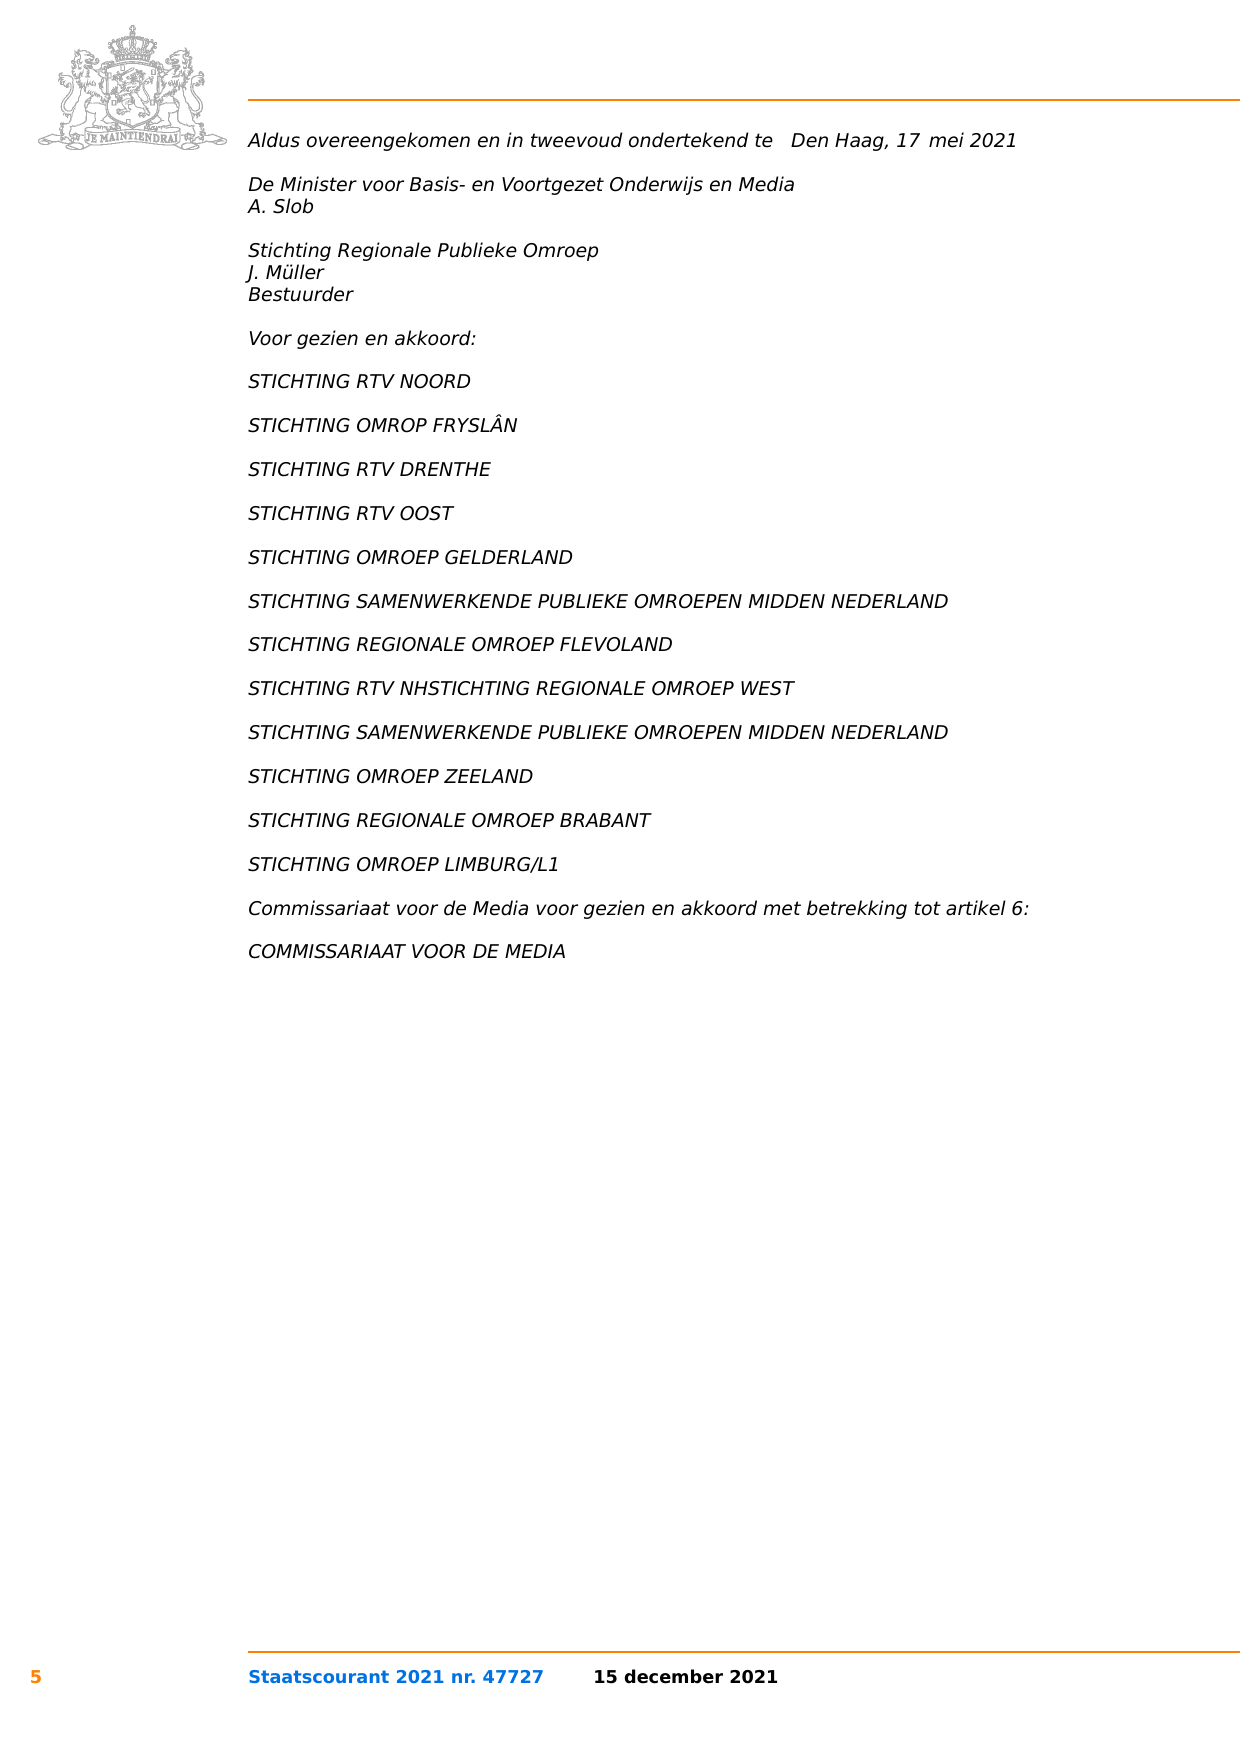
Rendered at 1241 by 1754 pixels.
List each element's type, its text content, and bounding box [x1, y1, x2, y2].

text STICHTING RTV NHSTICHTING REGIONALE OMROEP WEST [248, 678, 1163, 700]
text STICHTING RTV DRENTHE [248, 459, 1163, 481]
text Voor gezien en akkoord: [248, 327, 1163, 349]
text Stichting Regionale Publieke Omroep J. Müller Bestuurder [248, 239, 1163, 306]
text STICHTING RTV NOORD [248, 371, 1163, 393]
text Commissariaat voor de Media voor gezien en akkoord met betrekking tot artikel 6: [248, 897, 1163, 919]
text STICHTING OMROEP ZEELAND [248, 766, 1163, 788]
text STICHTING SAMENWERKENDE PUBLIEKE OMROEPEN MIDDEN NEDERLAND [248, 722, 1163, 744]
text De Minister voor Basis- en Voortgezet Onderwijs en Media A. Slob [248, 174, 1163, 218]
text STICHTING RTV OOST [248, 503, 1163, 525]
picture [38, 25, 227, 150]
text STICHTING OMROP FRYSLÂN [248, 415, 1163, 437]
text STICHTING OMROEP GELDERLAND [248, 547, 1163, 569]
text Aldus overeengekomen en in tweevoud ondertekend te Den Haag, 17 mei 2021 [248, 130, 1163, 152]
text COMMISSARIAAT VOOR DE MEDIA [248, 941, 1163, 963]
text STICHTING SAMENWERKENDE PUBLIEKE OMROEPEN MIDDEN NEDERLAND [248, 591, 1163, 612]
text STICHTING REGIONALE OMROEP BRABANT [248, 810, 1163, 832]
text STICHTING OMROEP LIMBURG/L1 [248, 854, 1163, 876]
text STICHTING REGIONALE OMROEP FLEVOLAND [248, 634, 1163, 656]
